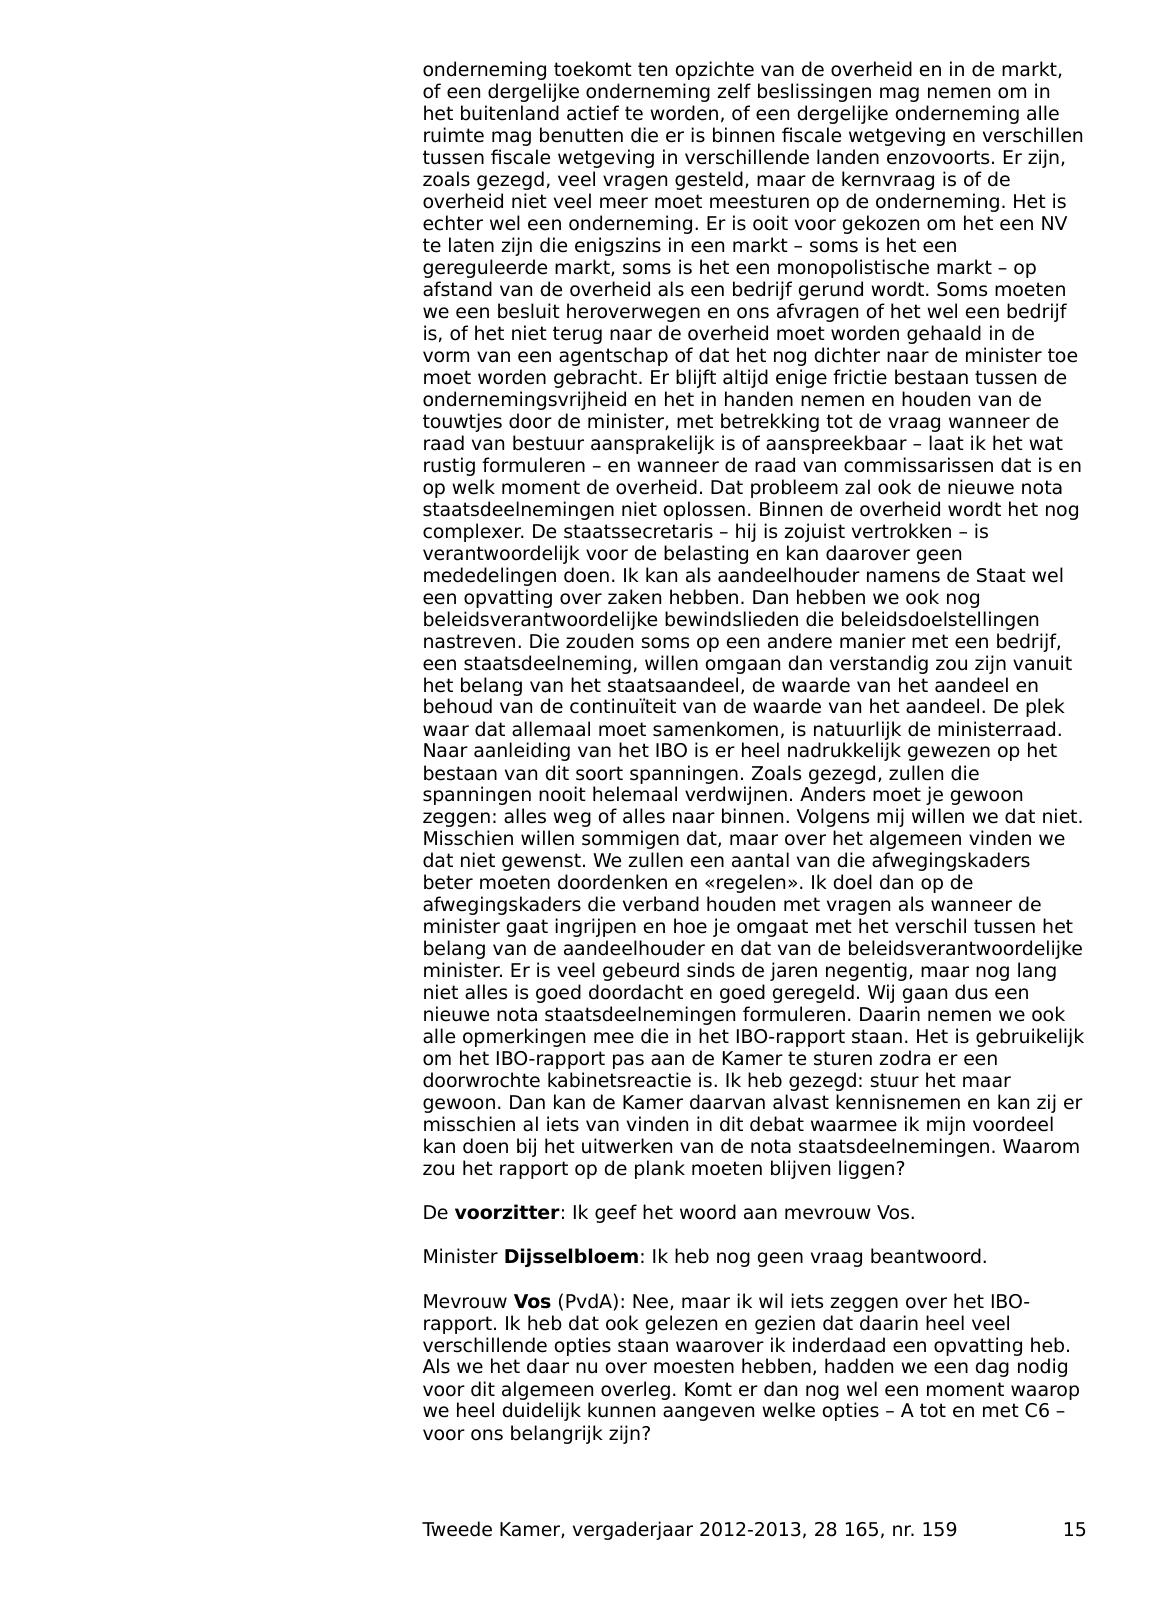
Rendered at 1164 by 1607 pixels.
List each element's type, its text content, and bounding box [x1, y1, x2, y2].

text Minister Dijsselbloem: Ik heb nog geen vraag beantwoord. [422, 1246, 1087, 1268]
text Mevrouw Vos (PvdA): Nee, maar ik wil iets zeggen over het IBO-rapport. Ik heb dat ook gelezen en gezien dat daarin heel veel verschillende opties staan waarover ik inderdaad een opvatting heb. Als we het daar nu over moesten hebben, hadden we een dag nodig voor dit algemeen overleg. Komt er dan nog wel een moment waarop we heel duidelijk kunnen aangeven welke opties – A tot en met C6 – voor ons belangrijk zijn? [422, 1291, 1087, 1444]
text De voorzitter: Ik geef het woord aan mevrouw Vos. [422, 1202, 1087, 1224]
text onderneming toekomt ten opzichte van de overheid en in de markt, of een dergelijke onderneming zelf beslissingen mag nemen om in het buitenland actief te worden, of een dergelijke onderneming alle ruimte mag benutten die er is binnen fiscale wetgeving en verschillen tussen fiscale wetgeving in verschillende landen enzovoorts. Er zijn, zoals gezegd, veel vragen gesteld, maar de kernvraag is of de overheid niet veel meer moet meesturen op de onderneming. Het is echter wel een onderneming. Er is ooit voor gekozen om het een NV te laten zijn die enigszins in een markt – soms is het een gereguleerde markt, soms is het een monopolistische markt – op afstand van de overheid als een bedrijf gerund wordt. Soms moeten we een besluit heroverwegen en ons afvragen of het wel een bedrijf is, of het niet terug naar de overheid moet worden gehaald in de vorm van een agentschap of dat het nog dichter naar de minister toe moet worden gebracht. Er blijft altijd enige frictie bestaan tussen de ondernemingsvrijheid en het in handen nemen en houden van de touwtjes door de minister, met betrekking tot de vraag wanneer de raad van bestuur aansprakelijk is of aanspreekbaar – laat ik het wat rustig formuleren – en wanneer de raad van commissarissen dat is en op welk moment de overheid. Dat probleem zal ook de nieuwe nota staatsdeelnemingen niet oplossen. Binnen de overheid wordt het nog complexer. De staatssecretaris – hij is zojuist vertrokken – is verantwoordelijk voor de belasting en kan daarover geen mededelingen doen. Ik kan als aandeelhouder namens de Staat wel een opvatting over zaken hebben. Dan hebben we ook nog beleidsverantwoordelijke bewindslieden die beleidsdoelstellingen nastreven. Die zouden soms op een andere manier met een bedrijf, een staatsdeelneming, willen omgaan dan verstandig zou zijn vanuit het belang van het staatsaandeel, de waarde van het aandeel en behoud van de continuïteit van de waarde van het aandeel. De plek waar dat allemaal moet samenkomen, is natuurlijk de ministerraad. Naar aanleiding van het IBO is er heel nadrukkelijk gewezen op het bestaan van dit soort spanningen. Zoals gezegd, zullen die spanningen nooit helemaal verdwijnen. Anders moet je gewoon zeggen: alles weg of alles naar binnen. Volgens mij willen we dat niet. Misschien willen sommigen dat, maar over het algemeen vinden we dat niet gewenst. We zullen een aantal van die afwegingskaders beter moeten doordenken en «regelen». Ik doel dan op de afwegingskaders die verband houden met vragen als wanneer de minister gaat ingrijpen en hoe je omgaat met het verschil tussen het belang van de aandeelhouder en dat van de beleidsverantwoordelijke minister. Er is veel gebeurd sinds de jaren negentig, maar nog lang niet alles is goed doordacht en goed geregeld. Wij gaan dus een nieuwe nota staatsdeelnemingen formuleren. Daarin nemen we ook alle opmerkingen mee die in het IBO-rapport staan. Het is gebruikelijk om het IBO-rapport pas aan de Kamer te sturen zodra er een doorwrochte kabinetsreactie is. Ik heb gezegd: stuur het maar gewoon. Dan kan de Kamer daarvan alvast kennisnemen en kan zij er misschien al iets van vinden in dit debat waarmee ik mijn voordeel kan doen bij het uitwerken van de nota staatsdeelnemingen. Waarom zou het rapport op de plank moeten blijven liggen? [422, 59, 1087, 1180]
